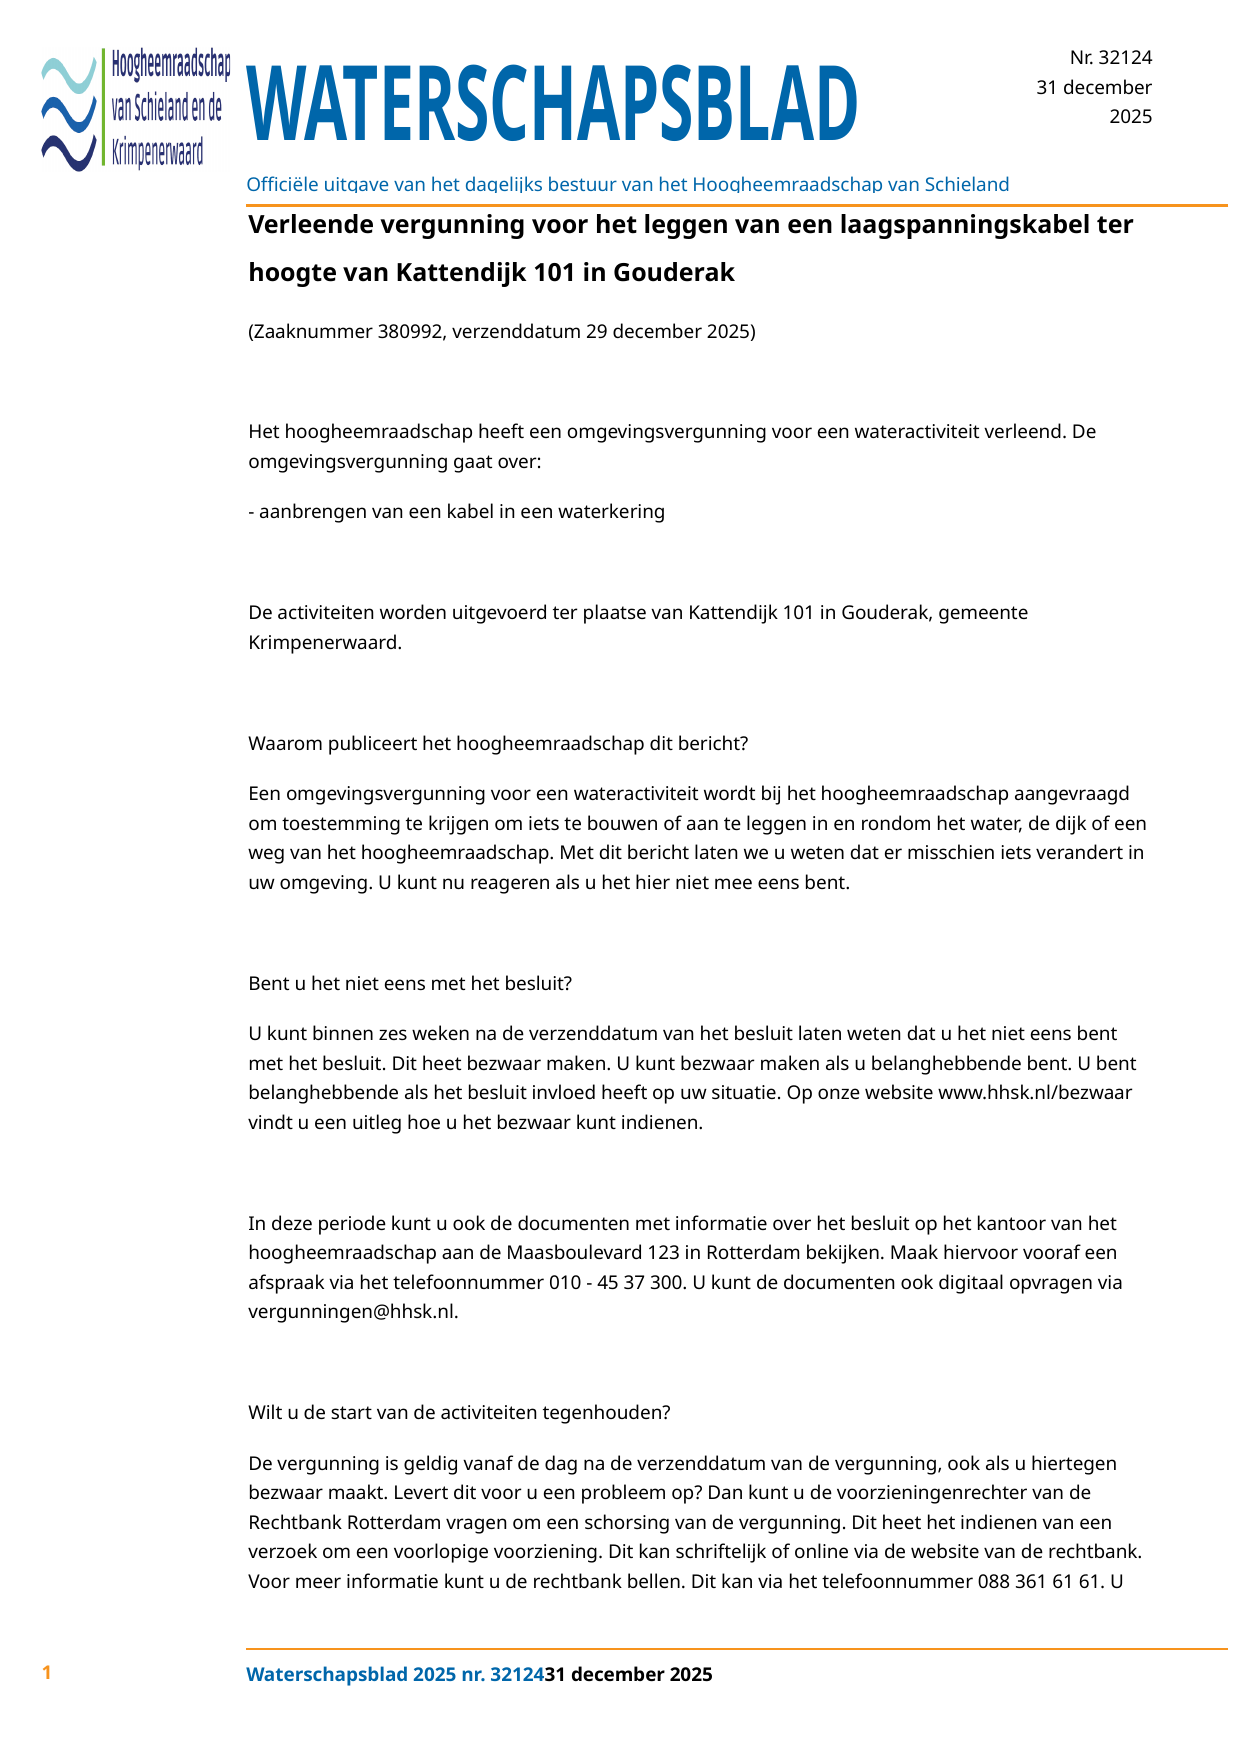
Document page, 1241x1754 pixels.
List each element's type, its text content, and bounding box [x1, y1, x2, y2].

text (Zaaknummer 380992, verzenddatum 29 december 2025) [248, 318, 1152, 344]
text De activiteiten worden uitgevoerd ter plaatse van Kattendijk 101 in Gouderak, gemeente Krimpenerwaard. [248, 599, 1152, 655]
text Waarom publiceert het hoogheemraadschap dit bericht? [248, 730, 1152, 756]
picture [41, 47, 231, 172]
text De vergunning is geldig vanaf de dag na de verzenddatum van de vergunning, ook als u hiertegen bezwaar maakt. Levert dit voor u een probleem op? Dan kunt u de voorzieningenrechter van de Rechtbank Rotterdam vragen om een schorsing van de vergunning. Dit heet het indienen van een verzoek om een voorlopige voorziening. Dit kan schriftelijk of online via de website van de rechtbank. Voor meer informatie kunt u de rechtbank bellen. Dit kan via het telefoonnummer 088 361 61 61. U [248, 1450, 1152, 1594]
text Een omgevingsvergunning voor een wateractiviteit wordt bij het hoogheemraadschap aangevraagd om toestemming te krijgen om iets te bouwen of aan te leggen in en rondom het water, de dijk of een weg van het hoogheemraadschap. Met dit bericht laten we u weten dat er misschien iets verandert in uw omgeving. U kunt nu reageren als u het hier niet mee eens bent. [248, 780, 1152, 895]
text Bent u het niet eens met het besluit? [248, 970, 1152, 996]
text - aanbrengen van een kabel in een waterkering [248, 499, 1152, 524]
text Verleende vergunning voor het leggen van een laagspanningskabel ter hoogte van Kattendijk 101 in Gouderak [248, 207, 1152, 288]
text U kunt binnen zes weken na de verzenddatum van het besluit laten weten dat u het niet eens bent met het besluit. Dit heet bezwaar maken. U kunt bezwaar maken als u belanghebbende bent. U bent belanghebbende als het besluit invloed heeft op uw situatie. Op onze website www.hhsk.nl/bezwaar vindt u een uitleg hoe u het bezwaar kunt indienen. [248, 1020, 1152, 1135]
text Wilt u de start van de activiteiten tegenhouden? [248, 1399, 1152, 1425]
text Het hoogheemraadschap heeft een omgevingsvergunning voor een wateractiviteit verleend. De omgevingsvergunning gaat over: [248, 419, 1152, 474]
text In deze periode kunt u ook de documenten met informatie over het besluit op het kantoor van het hoogheemraadschap aan de Maasboulevard 123 in Rotterdam bekijken. Maak hiervoor vooraf een afspraak via het telefoonnummer 010 - 45 37 300. U kunt de documenten ook digitaal opvragen via vergunningen@hhsk.nl. [248, 1210, 1152, 1324]
